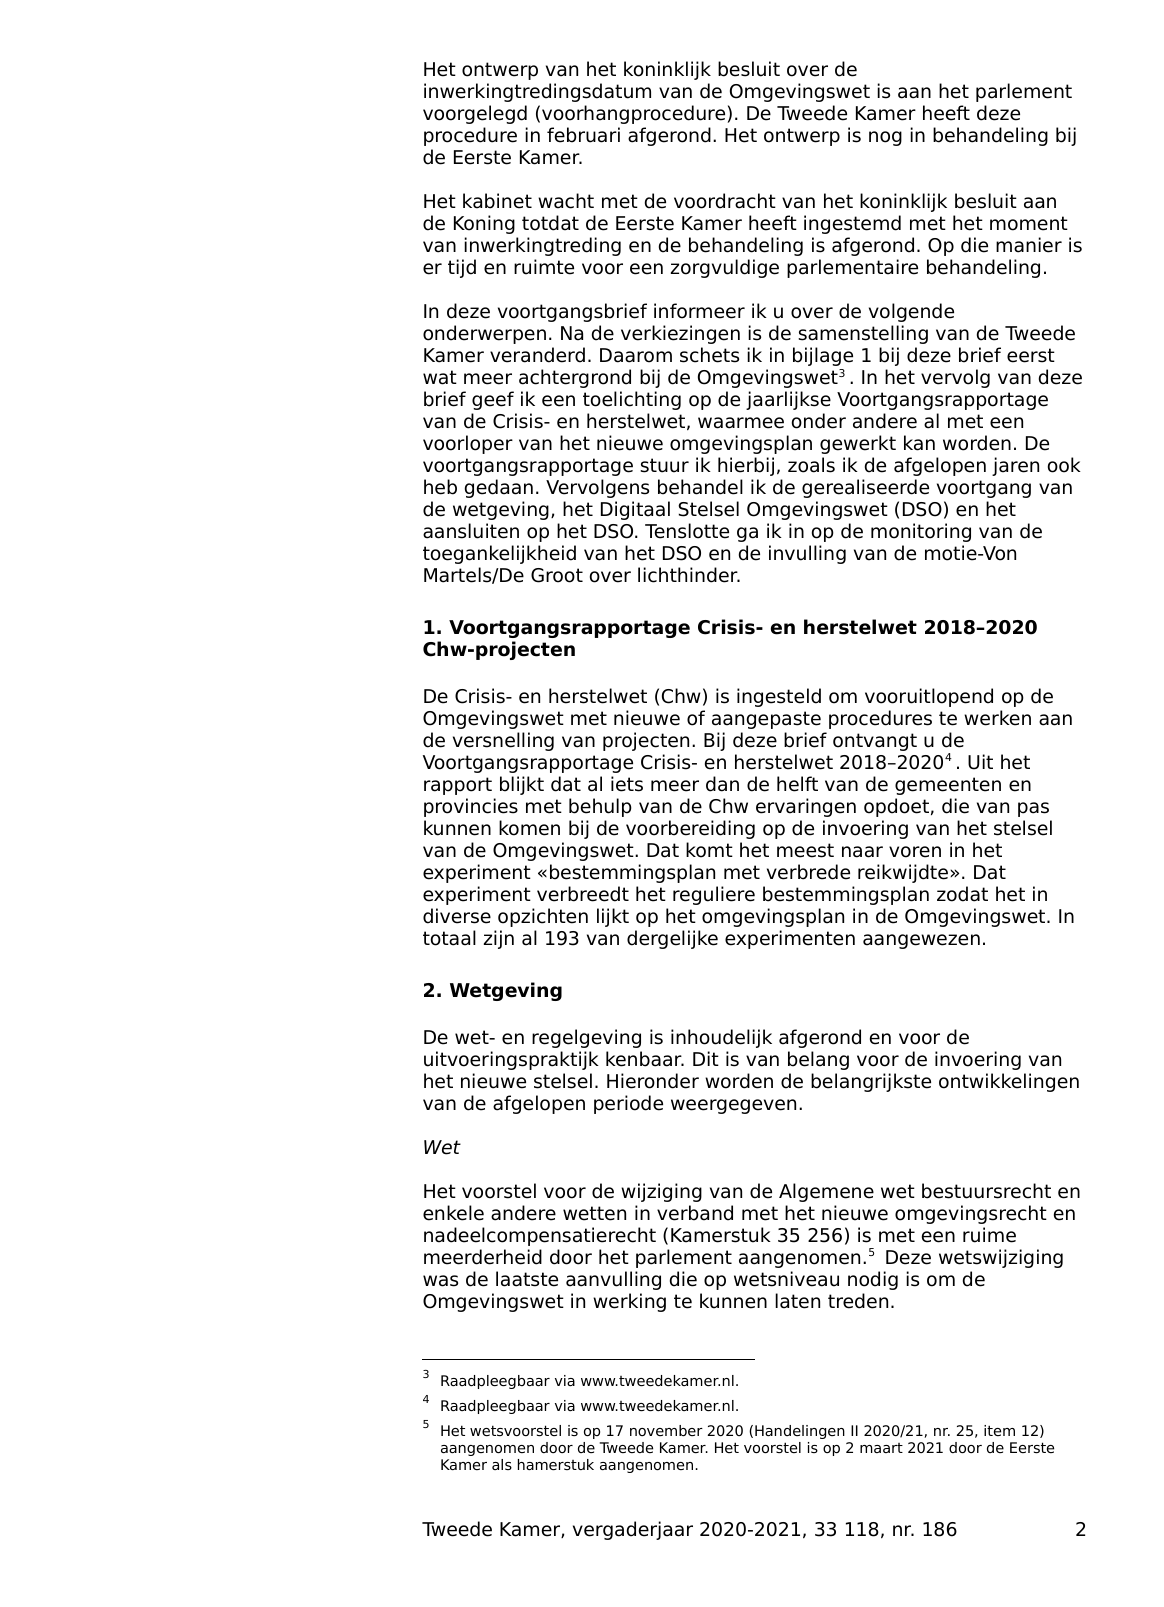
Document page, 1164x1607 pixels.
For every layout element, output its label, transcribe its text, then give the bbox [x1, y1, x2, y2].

text Het kabinet wacht met de voordracht van het koninklijk besluit aan de Koning totdat de Eerste Kamer heeft ingestemd met het moment van inwerkingtreding en de behandeling is afgerond. Op die manier is er tijd en ruimte voor een zorgvuldige parlementaire behandeling. [422, 191, 1087, 279]
subtitle 2. Wetgeving [422, 980, 1087, 1002]
subtitle 1. Voortgangsrapportage Crisis- en herstelwet 2018–2020 Chw-projecten [422, 617, 1087, 661]
text Raadpleegbaar via www.tweedekamer.nl. [422, 1368, 1087, 1391]
text Het wetsvoorstel is op 17 november 2020 (Handelingen II 2020/21, nr. 25, item 12) aangenomen door de Tweede Kamer. Het voorstel is op 2 maart 2021 door de Eerste Kamer als hamerstuk aangenomen. [422, 1418, 1087, 1474]
text Het voorstel voor de wijziging van de Algemene wet bestuursrecht en enkele andere wetten in verband met het nieuwe omgevingsrecht en nadeelcompensatierecht (Kamerstuk 35 256) is met een ruime meerderheid door het parlement aangenomen. Deze wetswijziging was de laatste aanvulling die op wetsniveau nodig is om de Omgevingswet in werking te kunnen laten treden. [422, 1181, 1087, 1313]
text Raadpleegbaar via www.tweedekamer.nl. [422, 1393, 1087, 1416]
text In deze voortgangsbrief informeer ik u over de volgende onderwerpen. Na de verkiezingen is de samenstelling van de Tweede Kamer veranderd. Daarom schets ik in bijlage 1 bij deze brief eerst wat meer achtergrond bij de Omgevingswet. In het vervolg van deze brief geef ik een toelichting op de jaarlijkse Voortgangsrapportage van de Crisis- en herstelwet, waarmee onder andere al met een voorloper van het nieuwe omgevingsplan gewerkt kan worden. De voortgangsrapportage stuur ik hierbij, zoals ik de afgelopen jaren ook heb gedaan. Vervolgens behandel ik de gerealiseerde voortgang van de wetgeving, het Digitaal Stelsel Omgevingswet (DSO) en het aansluiten op het DSO. Tenslotte ga ik in op de monitoring van de toegankelijkheid van het DSO en de invulling van de motie-Von Martels/De Groot over lichthinder. [422, 301, 1087, 587]
text Het ontwerp van het koninklijk besluit over de inwerkingtredingsdatum van de Omgevingswet is aan het parlement voorgelegd (voorhangprocedure). De Tweede Kamer heeft deze procedure in februari afgerond. Het ontwerp is nog in behandeling bij de Eerste Kamer. [422, 59, 1087, 169]
text De wet- en regelgeving is inhoudelijk afgerond en voor de uitvoeringspraktijk kenbaar. Dit is van belang voor de invoering van het nieuwe stelsel. Hieronder worden de belangrijkste ontwikkelingen van de afgelopen periode weergegeven. [422, 1027, 1087, 1114]
subtitle Wet [422, 1137, 1087, 1159]
text De Crisis- en herstelwet (Chw) is ingesteld om vooruitlopend op de Omgevingswet met nieuwe of aangepaste procedures te werken aan de versnelling van projecten. Bij deze brief ontvangt u de Voortgangsrapportage Crisis- en herstelwet 2018–2020. Uit het rapport blijkt dat al iets meer dan de helft van de gemeenten en provincies met behulp van de Chw ervaringen opdoet, die van pas kunnen komen bij de voorbereiding op de invoering van het stelsel van de Omgevingswet. Dat komt het meest naar voren in het experiment «bestemmingsplan met verbrede reikwijdte». Dat experiment verbreedt het reguliere bestemmingsplan zodat het in diverse opzichten lijkt op het omgevingsplan in de Omgevingswet. In totaal zijn al 193 van dergelijke experimenten aangewezen. [422, 686, 1087, 950]
